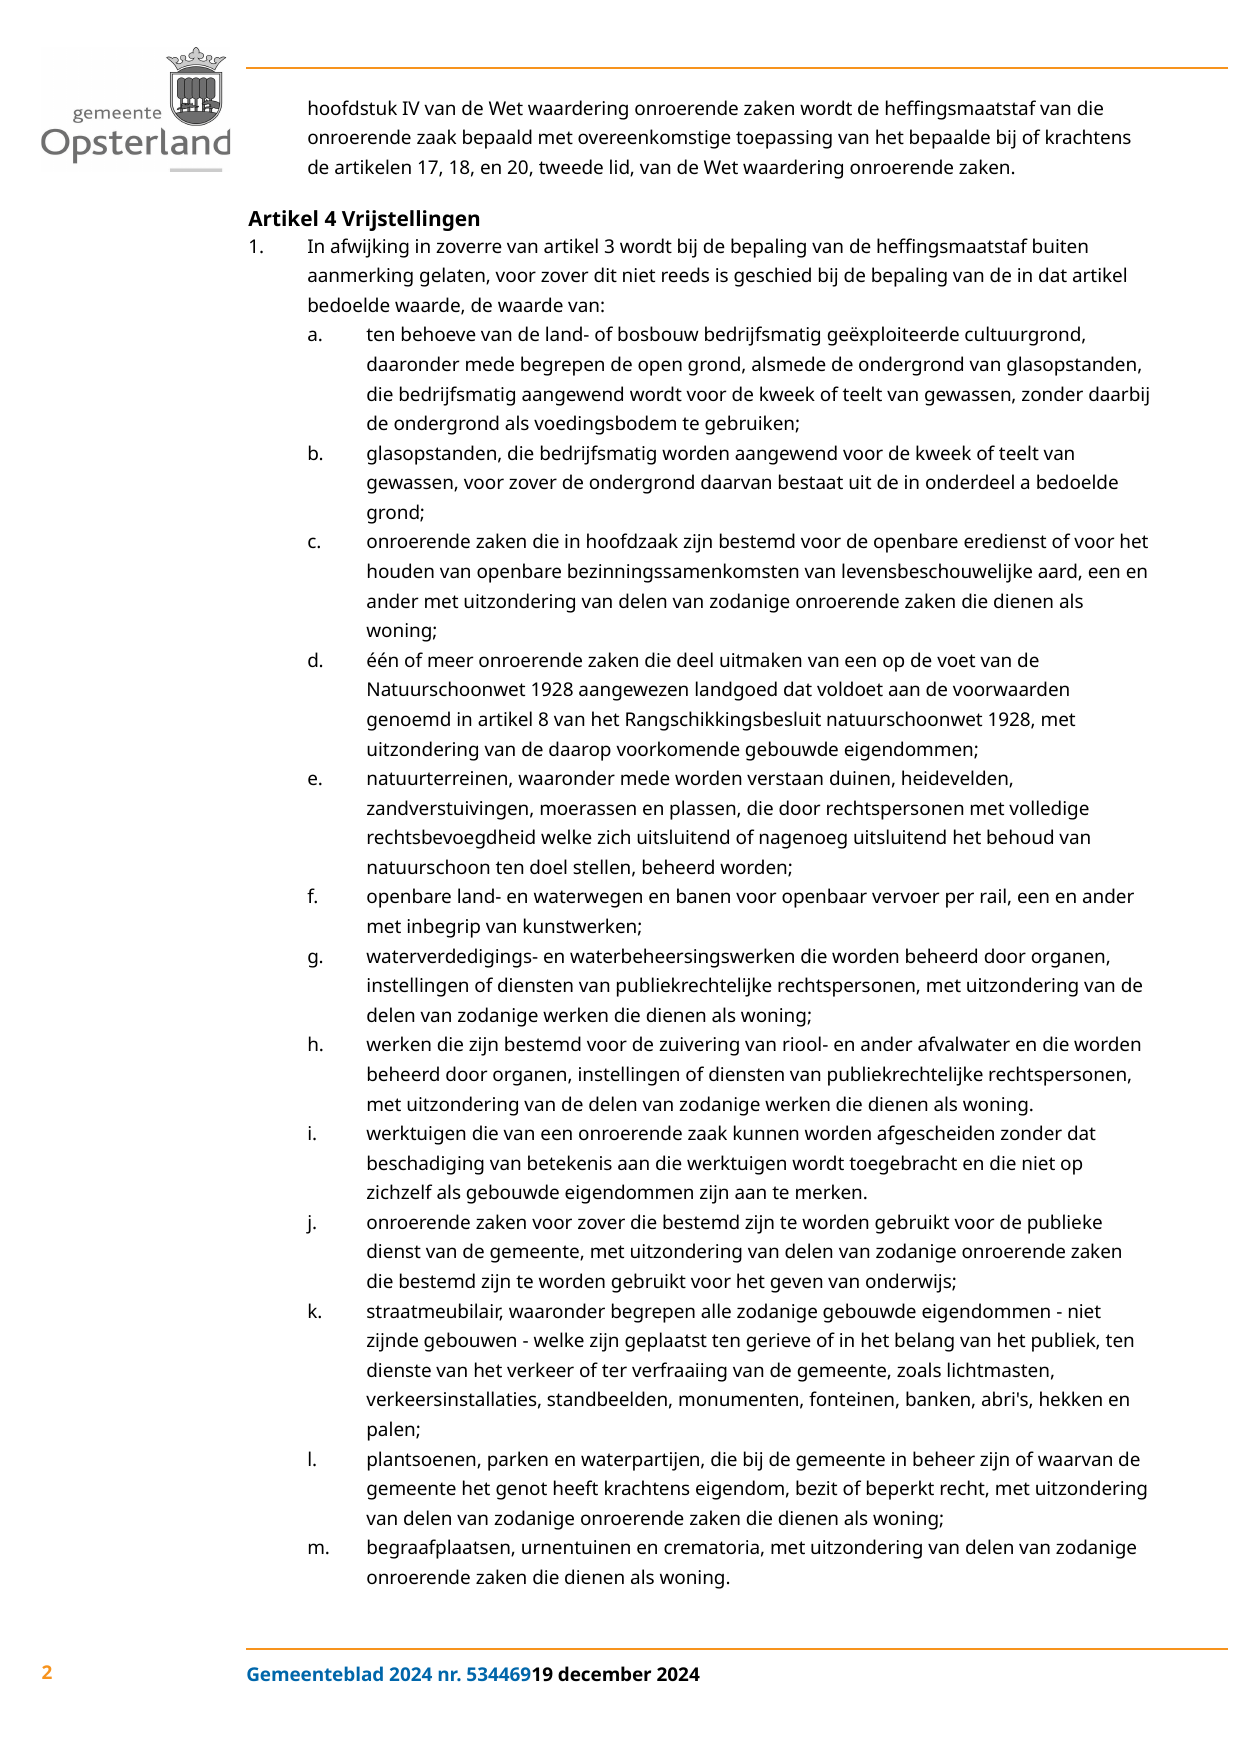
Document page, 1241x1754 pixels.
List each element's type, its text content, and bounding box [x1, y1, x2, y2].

list begraafplaatsen, urnentuinen en crematoria, met uitzondering van delen van zodanige onroerende zaken die dienen als woning. [307, 1534, 1152, 1590]
list natuurterreinen, waaronder mede worden verstaan duinen, heidevelden, zandverstuivingen, moerassen en plassen, die door rechtspersonen met volledige rechtsbevoegdheid welke zich uitsluitend of nagenoeg uitsluitend het behoud van natuurschoon ten doel stellen, beheerd worden; [307, 765, 1152, 880]
list werken die zijn bestemd voor de zuivering van riool- en ander afvalwater en die worden beheerd door organen, instellingen of diensten van publiekrechtelijke rechtspersonen, met uitzondering van de delen van zodanige werken die dienen als woning. [307, 1032, 1152, 1116]
text Artikel 4 Vrijstellingen [248, 204, 1152, 233]
list onroerende zaken voor zover die bestemd zijn te worden gebruikt voor de publieke dienst van de gemeente, met uitzondering van delen van zodanige onroerende zaken die bestemd zijn te worden gebruikt voor het geven van onderwijs; [307, 1209, 1152, 1294]
list glasopstanden, die bedrijfsmatig worden aangewend voor de kweek of teelt van gewassen, voor zover de ondergrond daarvan bestaat uit de in onderdeel a bedoelde grond; [307, 440, 1152, 525]
list In afwijking in zoverre van artikel 3 wordt bij de bepaling van de heffingsmaatstaf buiten aanmerking gelaten, voor zover dit niet reeds is geschied bij de bepaling van de in dat artikel bedoelde waarde, de waarde van: [248, 233, 1152, 318]
picture [41, 47, 231, 172]
list plantsoenen, parken en waterpartijen, die bij de gemeente in beheer zijn of waarvan de gemeente het genot heeft krachtens eigendom, bezit of beperkt recht, met uitzondering van delen van zodanige onroerende zaken die dienen als woning; [307, 1446, 1152, 1531]
list één of meer onroerende zaken die deel uitmaken van een op de voet van de Natuurschoonwet 1928 aangewezen landgoed dat voldoet aan de voorwaarden genoemd in artikel 8 van het Rangschikkingsbesluit natuurschoonwet 1928, met uitzondering van de daarop voorkomende gebouwde eigendommen; [307, 647, 1152, 761]
list waterverdedigings- en waterbeheersingswerken die worden beheerd door organen, instellingen of diensten van publiekrechtelijke rechtspersonen, met uitzondering van de delen van zodanige werken die dienen als woning; [307, 943, 1152, 1028]
list onroerende zaken die in hoofdzaak zijn bestemd voor de openbare eredienst of voor het houden van openbare bezinningssamenkomsten van levensbeschouwelijke aard, een en ander met uitzondering van delen van zodanige onroerende zaken die dienen als woning; [307, 529, 1152, 643]
list ten behoeve van de land- of bosbouw bedrijfsmatig geëxploiteerde cultuurgrond, daaronder mede begrepen de open grond, alsmede de ondergrond van glasopstanden, die bedrijfsmatig aangewend wordt voor de kweek of teelt van gewassen, zonder daarbij de ondergrond als voedingsbodem te gebruiken; [307, 322, 1152, 436]
list straatmeubilair, waaronder begrepen alle zodanige gebouwde eigendommen - niet zijnde gebouwen - welke zijn geplaatst ten gerieve of in het belang van het publiek, ten dienste van het verkeer of ter verfraaiing van de gemeente, zoals lichtmasten, verkeersinstallaties, standbeelden, monumenten, fonteinen, banken, abri's, hekken en palen; [307, 1298, 1152, 1442]
list openbare land- en waterwegen en banen voor openbaar vervoer per rail, een en ander met inbegrip van kunstwerken; [307, 884, 1152, 939]
list hoofdstuk IV van de Wet waardering onroerende zaken wordt de heffingsmaatstaf van die onroerende zaak bepaald met overeenkomstige toepassing van het bepaalde bij of krachtens de artikelen 17, 18, en 20, tweede lid, van de Wet waardering onroerende zaken. [248, 95, 1152, 180]
list werktuigen die van een onroerende zaak kunnen worden afgescheiden zonder dat beschadiging van betekenis aan die werktuigen wordt toegebracht en die niet op zichzelf als gebouwde eigendommen zijn aan te merken. [307, 1120, 1152, 1205]
